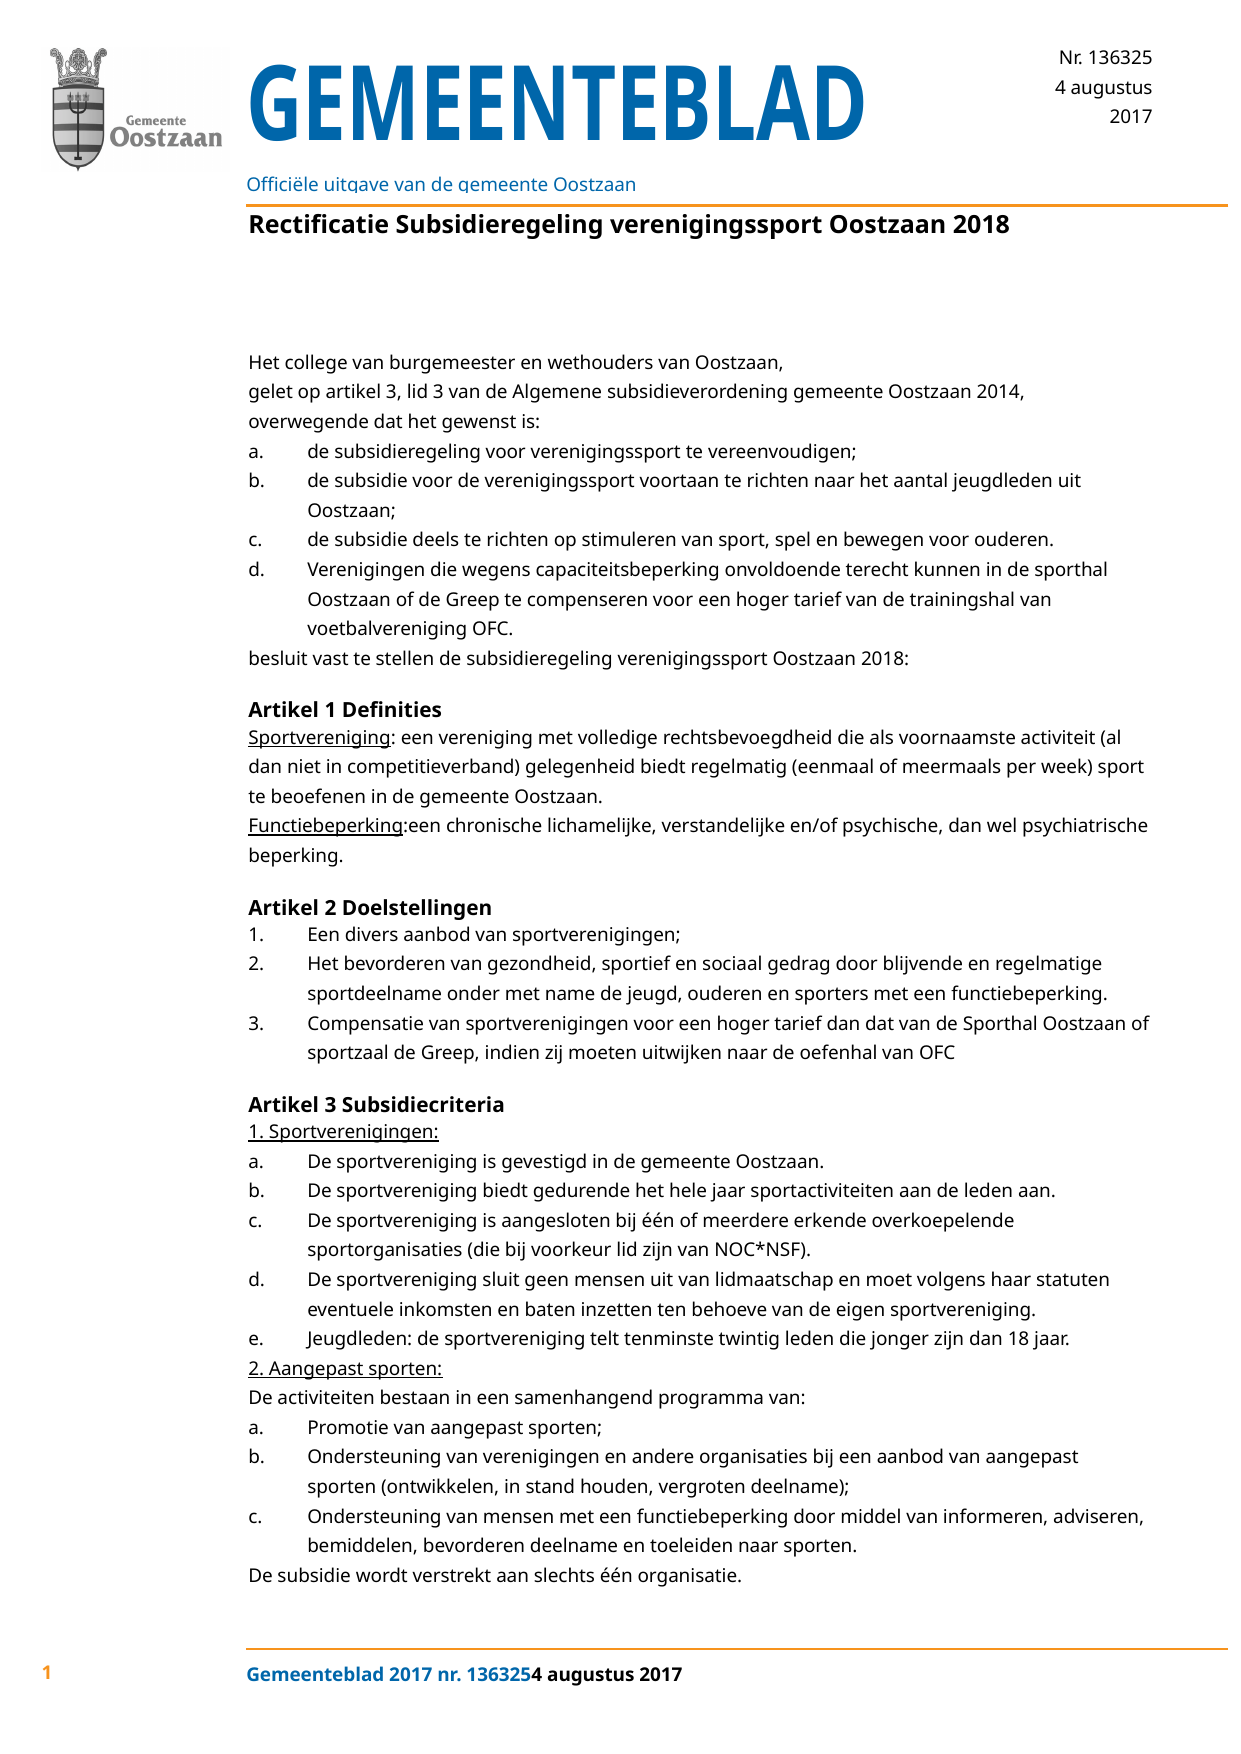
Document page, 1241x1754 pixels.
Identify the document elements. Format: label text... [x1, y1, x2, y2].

text Rectificatie Subsidieregeling verenigingssport Oostzaan 2018 [248, 207, 1152, 241]
list Promotie van aangepast sporten; [248, 1414, 1152, 1440]
text Functiebeperking:een chronische lichamelijke, verstandelijke en/of psychische, dan wel psychiatrische beperking. [248, 813, 1152, 868]
text De subsidie wordt verstrekt aan slechts één organisatie. [248, 1562, 1152, 1588]
list Ondersteuning van verenigingen en andere organisaties bij een aanbod van aangepast sporten (ontwikkelen, in stand houden, vergroten deelname); [248, 1444, 1152, 1499]
text Artikel 3 Subsidiecriteria [248, 1090, 1152, 1118]
text Sportvereniging: een vereniging met volledige rechtsbevoegdheid die als voornaamste activiteit (al dan niet in competitieverband) gelegenheid biedt regelmatig (eenmaal of meermaals per week) sport te beoefenen in de gemeente Oostzaan. [248, 724, 1152, 809]
text overwegende dat het gewenst is: [248, 408, 1152, 434]
picture [41, 47, 231, 172]
list Ondersteuning van mensen met een functiebeperking door middel van informeren, adviseren, bemiddelen, bevorderen deelname en toeleiden naar sporten. [248, 1503, 1152, 1558]
text besluit vast te stellen de subsidieregeling verenigingssport Oostzaan 2018: [248, 645, 1152, 671]
list De sportvereniging biedt gedurende het hele jaar sportactiviteiten aan de leden aan. [248, 1177, 1152, 1203]
list Jeugdleden: de sportvereniging telt tenminste twintig leden die jonger zijn dan 18 jaar. [248, 1325, 1152, 1351]
text Artikel 2 Doelstellingen [248, 893, 1152, 921]
text Het college van burgemeester en wethouders van Oostzaan, [248, 349, 1152, 375]
list De sportvereniging is aangesloten bij één of meerdere erkende overkoepelende sportorganisaties (die bij voorkeur lid zijn van NOC*NSF). [248, 1207, 1152, 1262]
text De activiteiten bestaan in een samenhangend programma van: [248, 1384, 1152, 1410]
list De sportvereniging is gevestigd in de gemeente Oostzaan. [248, 1148, 1152, 1173]
list Compensatie van sportverenigingen voor een hoger tarief dan dat van de Sporthal Oostzaan of sportzaal de Greep, indien zij moeten uitwijken naar de oefenhal van OFC [248, 1010, 1152, 1065]
text Artikel 1 Definities [248, 695, 1152, 724]
list De sportvereniging sluit geen mensen uit van lidmaatschap en moet volgens haar statuten eventuele inkomsten en baten inzetten ten behoeve van de eigen sportvereniging. [248, 1266, 1152, 1321]
list de subsidie voor de verenigingssport voortaan te richten naar het aantal jeugdleden uit Oostzaan; [248, 467, 1152, 523]
text 2. Aangepast sporten: [248, 1355, 1152, 1381]
list Een divers aanbod van sportverenigingen; [248, 921, 1152, 947]
list de subsidieregeling voor verenigingssport te vereenvoudigen; [248, 438, 1152, 464]
list Verenigingen die wegens capaciteitsbeperking onvoldoende terecht kunnen in de sporthal Oostzaan of de Greep te compenseren voor een hoger tarief van de trainingshal van voetbalvereniging OFC. [248, 556, 1152, 641]
text gelet op artikel 3, lid 3 van de Algemene subsidieverordening gemeente Oostzaan 2014, [248, 379, 1152, 404]
list de subsidie deels te richten op stimuleren van sport, spel en bewegen voor ouderen. [248, 527, 1152, 552]
list Het bevorderen van gezondheid, sportief en sociaal gedrag door blijvende en regelmatige sportdeelname onder met name de jeugd, ouderen en sporters met een functiebeperking. [248, 951, 1152, 1006]
text 1. Sportverenigingen: [248, 1118, 1152, 1144]
